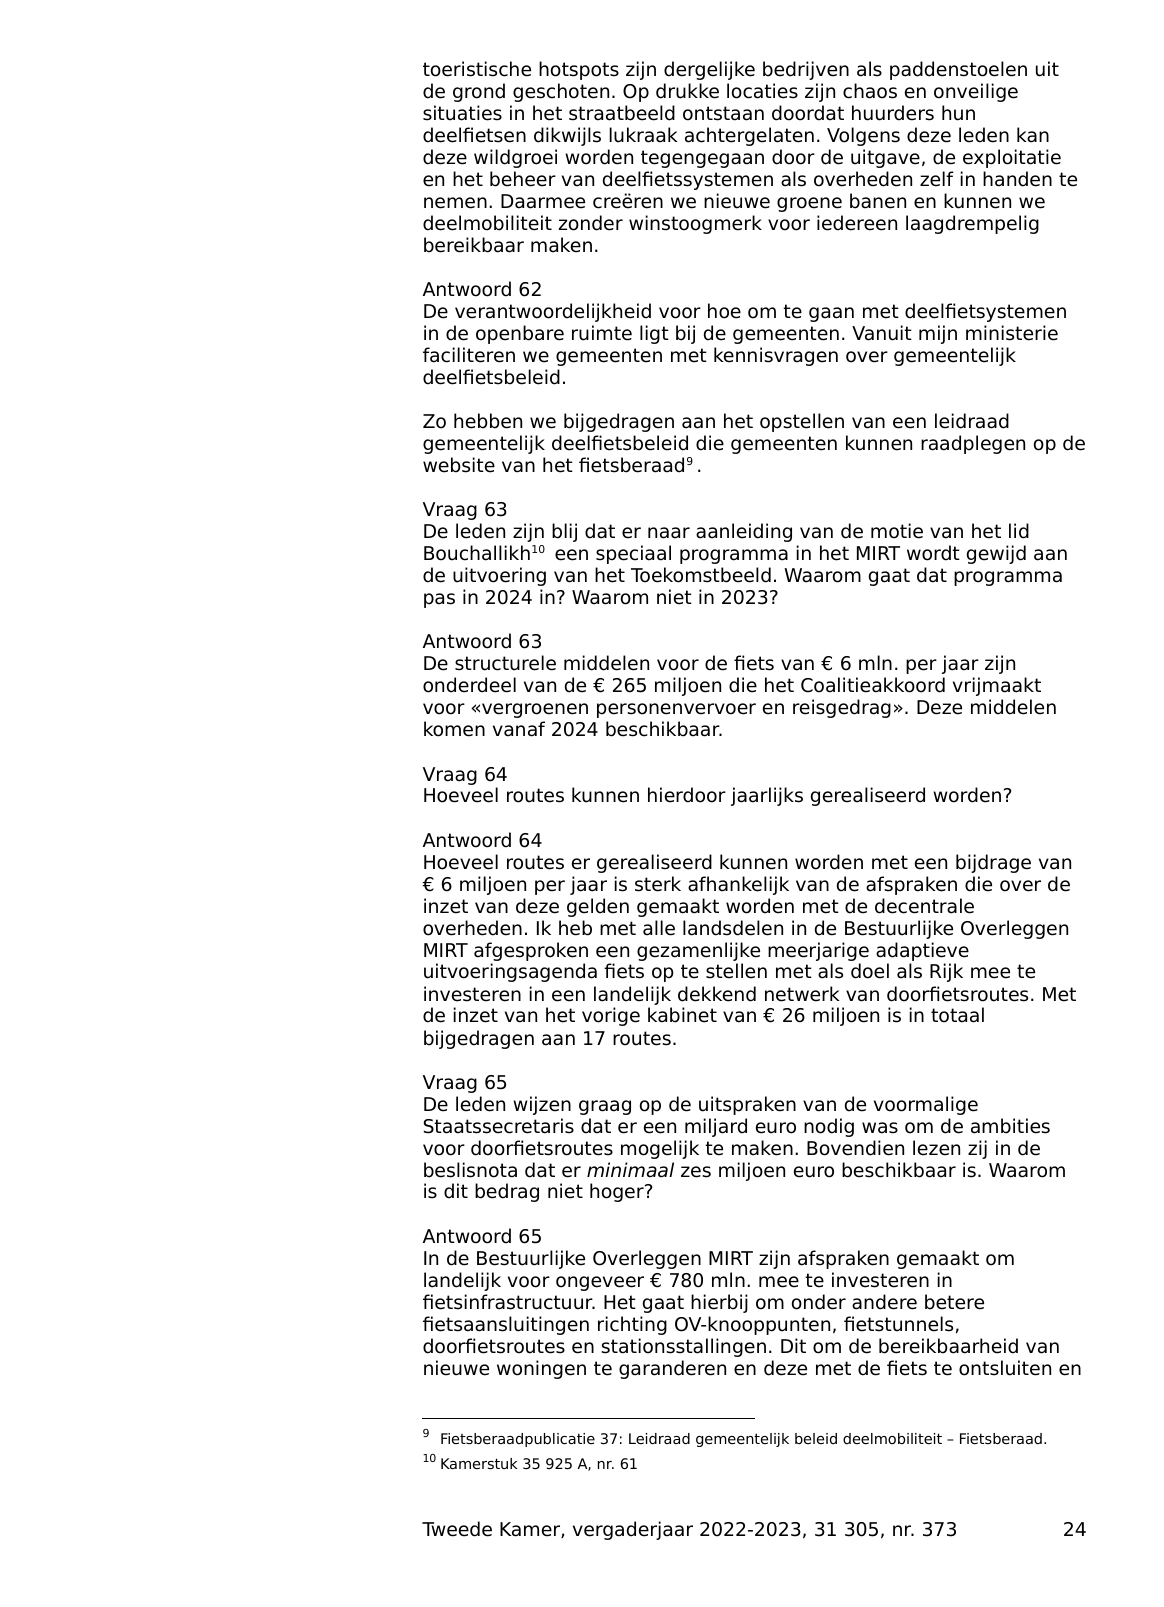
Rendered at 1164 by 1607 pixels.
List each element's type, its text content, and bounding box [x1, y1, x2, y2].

text Antwoord 62 [422, 279, 1087, 301]
text Antwoord 65 [422, 1226, 1087, 1248]
text Antwoord 64 [422, 829, 1087, 852]
text toeristische hotspots zijn dergelijke bedrijven als paddenstoelen uit de grond geschoten. Op drukke locaties zijn chaos en onveilige situaties in het straatbeeld ontstaan doordat huurders hun deelfietsen dikwijls lukraak achtergelaten. Volgens deze leden kan deze wildgroei worden tegengegaan door de uitgave, de exploitatie en het beheer van deelfietssystemen als overheden zelf in handen te nemen. Daarmee creëren we nieuwe groene banen en kunnen we deelmobiliteit zonder winstoogmerk voor iedereen laagdrempelig bereikbaar maken. [422, 59, 1087, 257]
text De leden wijzen graag op de uitspraken van de voormalige Staatssecretaris dat er een miljard euro nodig was om de ambities voor doorfietsroutes mogelijk te maken. Bovendien lezen zij in de beslisnota dat er minimaal zes miljoen euro beschikbaar is. Waarom is dit bedrag niet hoger? [422, 1093, 1087, 1203]
text De leden zijn blij dat er naar aanleiding van de motie van het lid Bouchallikh een speciaal programma in het MIRT wordt gewijd aan de uitvoering van het Toekomstbeeld. Waarom gaat dat programma pas in 2024 in? Waarom niet in 2023? [422, 521, 1087, 609]
text De structurele middelen voor de fiets van € 6 mln. per jaar zijn onderdeel van de € 265 miljoen die het Coalitieakkoord vrijmaakt voor «vergroenen personenvervoer en reisgedrag». Deze middelen komen vanaf 2024 beschikbaar. [422, 653, 1087, 741]
text Hoeveel routes er gerealiseerd kunnen worden met een bijdrage van € 6 miljoen per jaar is sterk afhankelijk van de afspraken die over de inzet van deze gelden gemaakt worden met de decentrale overheden. Ik heb met alle landsdelen in de Bestuurlijke Overleggen MIRT afgesproken een gezamenlijke meerjarige adaptieve uitvoeringsagenda fiets op te stellen met als doel als Rijk mee te investeren in een landelijk dekkend netwerk van doorfietsroutes. Met de inzet van het vorige kabinet van € 26 miljoen is in totaal bijgedragen aan 17 routes. [422, 852, 1087, 1049]
text De verantwoordelijkheid voor hoe om te gaan met deelfietsystemen in de openbare ruimte ligt bij de gemeenten. Vanuit mijn ministerie faciliteren we gemeenten met kennisvragen over gemeentelijk deelfietsbeleid. [422, 301, 1087, 389]
text Vraag 63 [422, 499, 1087, 521]
text Hoeveel routes kunnen hierdoor jaarlijks gerealiseerd worden? [422, 785, 1087, 807]
text Vraag 64 [422, 763, 1087, 785]
text Zo hebben we bijgedragen aan het opstellen van een leidraad gemeentelijk deelfietsbeleid die gemeenten kunnen raadplegen op de website van het fietsberaad. [422, 411, 1087, 477]
text Vraag 65 [422, 1072, 1087, 1093]
text Antwoord 63 [422, 631, 1087, 653]
text Kamerstuk 35 925 A, nr. 61 [422, 1452, 1087, 1474]
text Fietsberaadpublicatie 37: Leidraad gemeentelijk beleid deelmobiliteit – Fietsberaad. [422, 1427, 1087, 1449]
text In de Bestuurlijke Overleggen MIRT zijn afspraken gemaakt om landelijk voor ongeveer € 780 mln. mee te investeren in fietsinfrastructuur. Het gaat hierbij om onder andere betere fietsaansluitingen richting OV-knooppunten, fietstunnels, doorfietsroutes en stationsstallingen. Dit om de bereikbaarheid van nieuwe woningen te garanderen en deze met de fiets te ontsluiten en [422, 1248, 1087, 1379]
